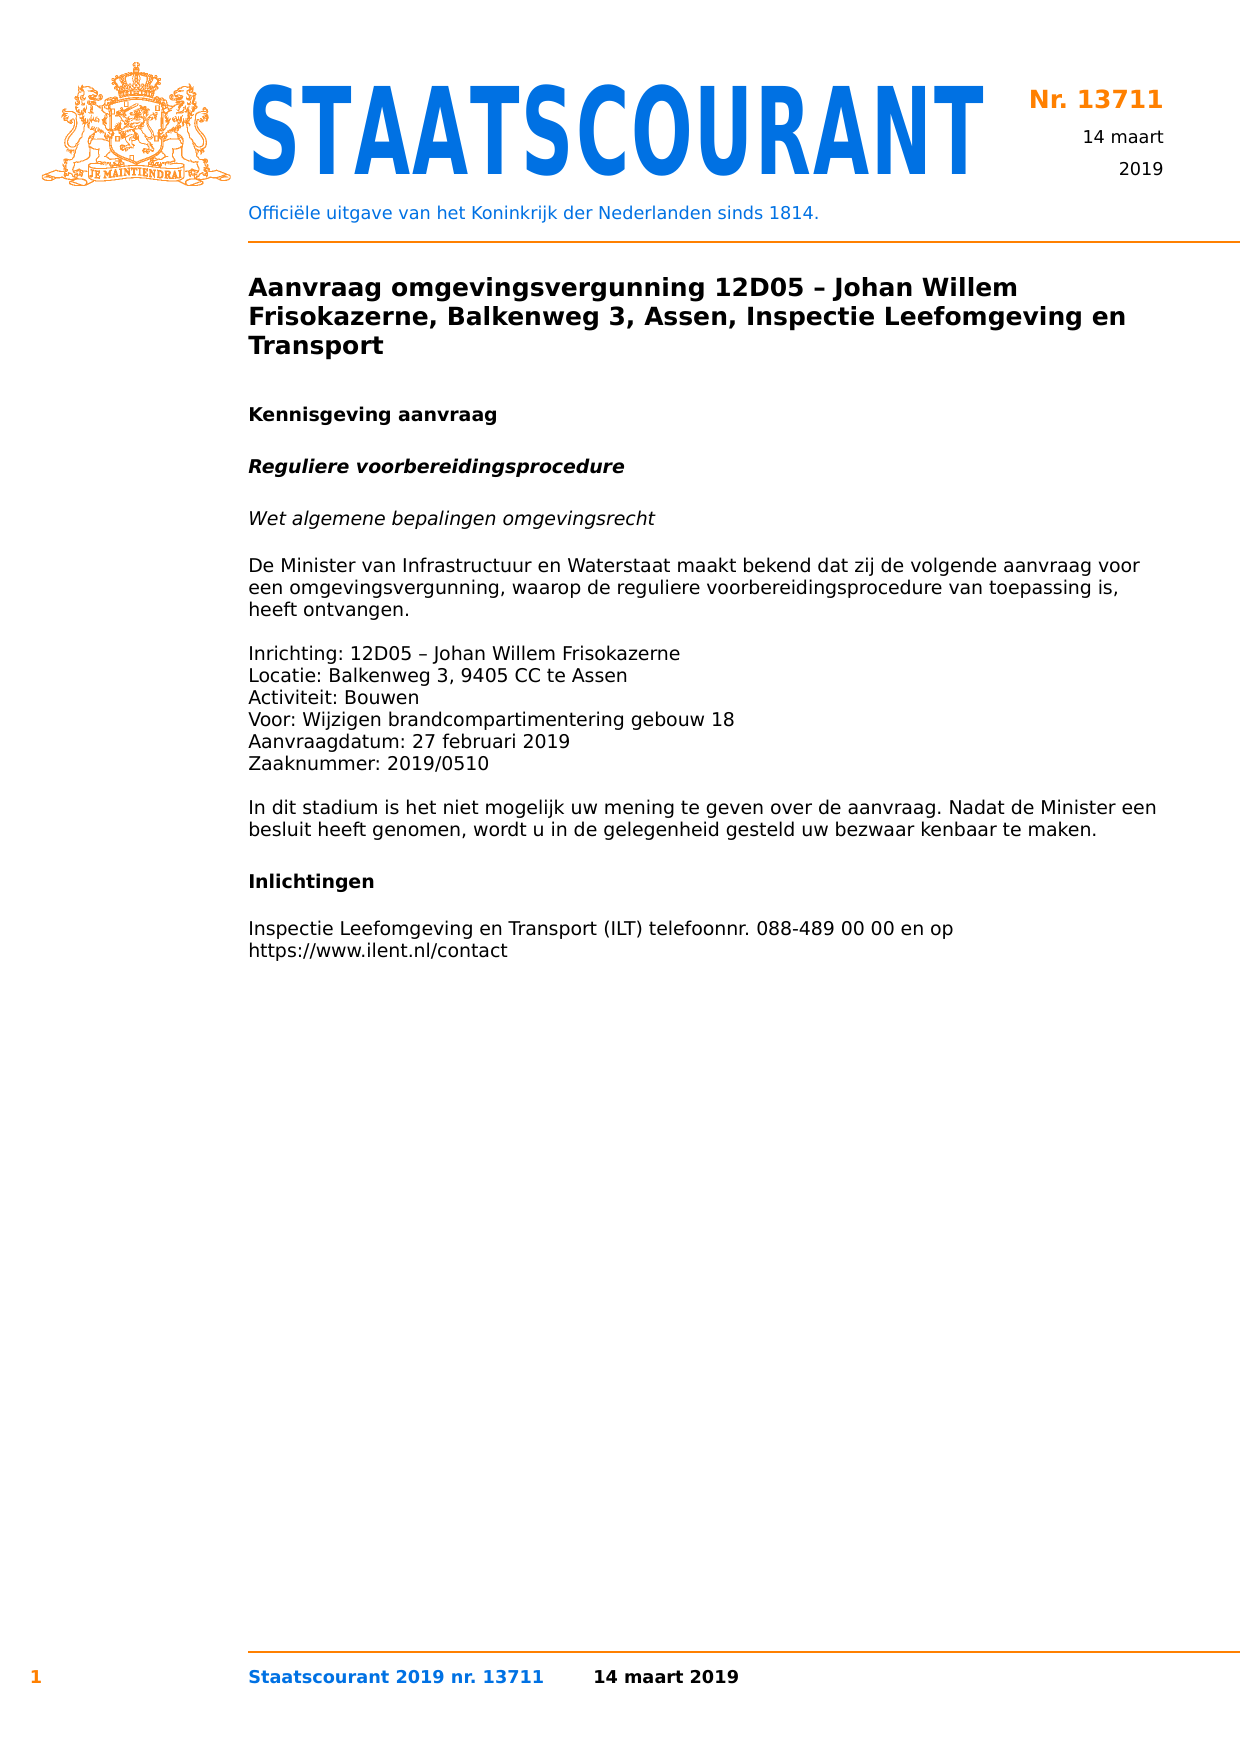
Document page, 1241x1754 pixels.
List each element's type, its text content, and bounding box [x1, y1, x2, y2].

subtitle Wet algemene bepalingen omgevingsrecht [248, 508, 1163, 530]
text Voor: Wijzigen brandcompartimentering gebouw 18 [248, 709, 1163, 731]
text Activiteit: Bouwen [248, 687, 1163, 709]
picture [41, 62, 231, 186]
subtitle Reguliere voorbereidingsprocedure [248, 456, 1163, 478]
subtitle Kennisgeving aanvraag [248, 404, 1163, 426]
text De Minister van Infrastructuur en Waterstaat maakt bekend dat zij de volgende aanvraag voor een omgevingsvergunning, waarop de reguliere voorbereidingsprocedure van toepassing is, heeft ontvangen. [248, 555, 1163, 621]
text Inrichting: 12D05 – Johan Willem Frisokazerne [248, 643, 1163, 665]
table_cell 14 maart [998, 121, 1240, 153]
table_cell Officiële uitgave van het Koninkrijk der Nederlanden sinds 1814. [248, 203, 1240, 241]
table_cell 2019 [998, 153, 1240, 203]
table_header Nr. 13711 [998, 62, 1240, 121]
subtitle Inlichtingen [248, 871, 1163, 893]
table_header STAATSCOURANT [248, 62, 998, 203]
text Locatie: Balkenweg 3, 9405 CC te Assen [248, 665, 1163, 687]
subtitle Aanvraag omgevingsvergunning 12D05 – Johan Willem Frisokazerne, Balkenweg 3, Assen, Inspectie Leefomgeving en Transport [248, 273, 1163, 361]
table_header [25, 62, 248, 241]
text Inspectie Leefomgeving en Transport (ILT) telefoonnr. 088-489 00 00 en op https://www.ilent.nl/contact [248, 918, 1163, 962]
text Zaaknummer: 2019/0510 [248, 753, 1163, 775]
text Aanvraagdatum: 27 februari 2019 [248, 731, 1163, 753]
text In dit stadium is het niet mogelijk uw mening te geven over de aanvraag. Nadat de Minister een besluit heeft genomen, wordt u in de gelegenheid gesteld uw bezwaar kenbaar te maken. [248, 797, 1163, 841]
